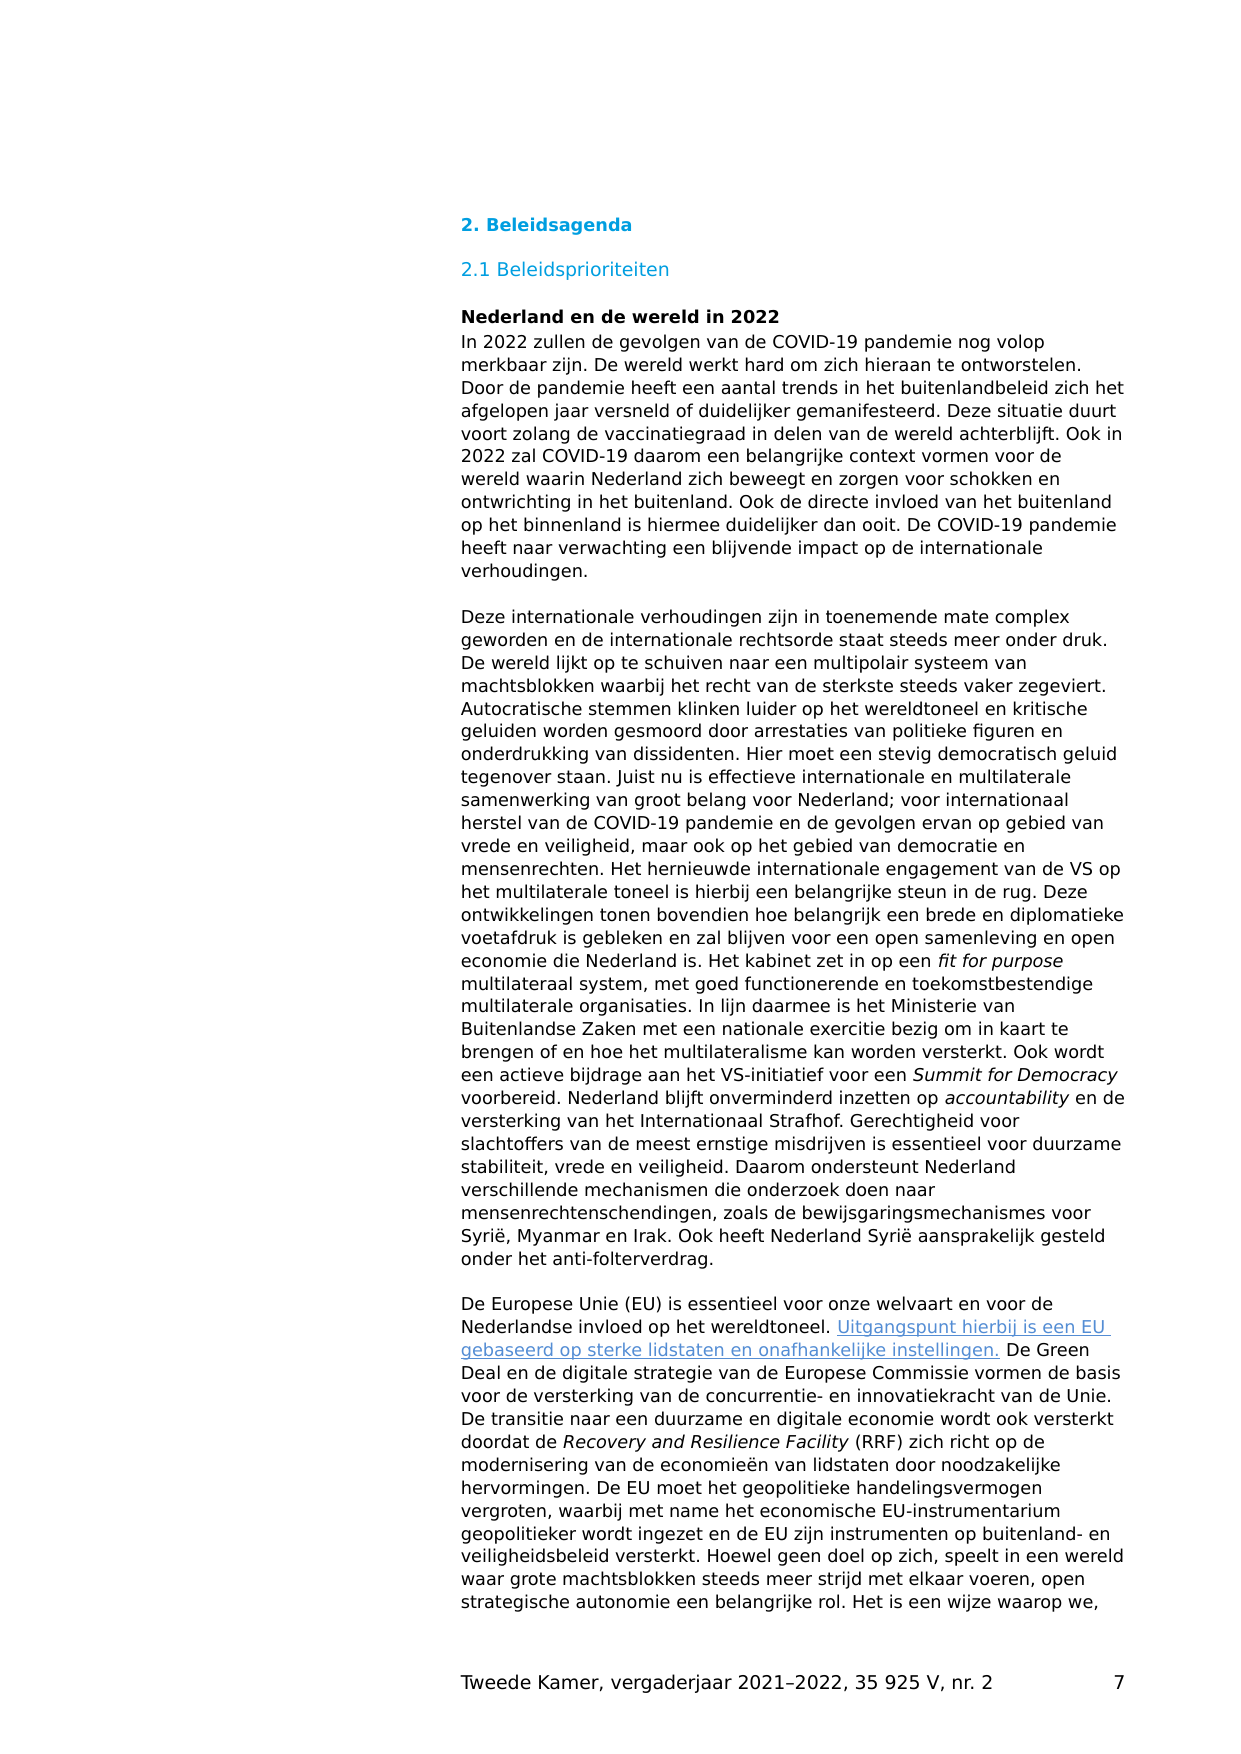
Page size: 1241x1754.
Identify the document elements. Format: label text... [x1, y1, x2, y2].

title 2.1 Beleidsprioriteiten [461, 259, 1125, 281]
text Nederland en de wereld in 2022 [461, 305, 1125, 328]
title 2. Beleidsagenda [461, 213, 1125, 236]
text De Europese Unie (EU) is essentieel voor onze welvaart en voor de Nederlandse invloed op het wereldtoneel. Uitgangspunt hierbij is een EU gebaseerd op sterke lidstaten en onafhankelijke instellingen. De Green Deal en de digitale strategie van de Europese Commissie vormen de basis voor de versterking van de concurrentie- en innovatiekracht van de Unie. De transitie naar een duurzame en digitale economie wordt ook versterkt doordat de Recovery and Resilience Facility (RRF) zich richt op de modernisering van de economieën van lidstaten door noodzakelijke hervormingen. De EU moet het geopolitieke handelingsvermogen vergroten, waarbij met name het economische EU-instrumentarium geopolitieker wordt ingezet en de EU zijn instrumenten op buitenland- en veiligheidsbeleid versterkt. Hoewel geen doel op zich, speelt in een wereld waar grote machtsblokken steeds meer strijd met elkaar voeren, open strategische autonomie een belangrijke rol. Het is een wijze waarop we, [461, 1292, 1125, 1613]
text In 2022 zullen de gevolgen van de COVID-19 pandemie nog volop merkbaar zijn. De wereld werkt hard om zich hieraan te ontworstelen. Door de pandemie heeft een aantal trends in het buitenlandbeleid zich het afgelopen jaar versneld of duidelijker gemanifesteerd. Deze situatie duurt voort zolang de vaccinatiegraad in delen van de wereld achterblijft. Ook in 2022 zal COVID-19 daarom een belangrijke context vormen voor de wereld waarin Nederland zich beweegt en zorgen voor schokken en ontwrichting in het buitenland. Ook de directe invloed van het buitenland op het binnenland is hiermee duidelijker dan ooit. De COVID-19 pandemie heeft naar verwachting een blijvende impact op de internationale verhoudingen. [461, 330, 1125, 582]
text Deze internationale verhoudingen zijn in toenemende mate complex geworden en de internationale rechtsorde staat steeds meer onder druk. De wereld lijkt op te schuiven naar een multipolair systeem van machtsblokken waarbij het recht van de sterkste steeds vaker zegeviert. Autocratische stemmen klinken luider op het wereldtoneel en kritische geluiden worden gesmoord door arrestaties van politieke figuren en onderdrukking van dissidenten. Hier moet een stevig democratisch geluid tegenover staan. Juist nu is effectieve internationale en multilaterale samenwerking van groot belang voor Nederland; voor internationaal herstel van de COVID-19 pandemie en de gevolgen ervan op gebied van vrede en veiligheid, maar ook op het gebied van democratie en mensenrechten. Het hernieuwde internationale engagement van de VS op het multilaterale toneel is hierbij een belangrijke steun in de rug. Deze ontwikkelingen tonen bovendien hoe belangrijk een brede en diplomatieke voetafdruk is gebleken en zal blijven voor een open samenleving en open economie die Nederland is. Het kabinet zet in op een fit for purpose multilateraal system, met goed functionerende en toekomstbestendige multilaterale organisaties. In lijn daarmee is het Ministerie van Buitenlandse Zaken met een nationale exercitie bezig om in kaart te brengen of en hoe het multilateralisme kan worden versterkt. Ook wordt een actieve bijdrage aan het VS-initiatief voor een Summit for Democracy voorbereid. Nederland blijft onverminderd inzetten op accountability en de versterking van het Internationaal Strafhof. Gerechtigheid voor slachtoffers van de meest ernstige misdrijven is essentieel voor duurzame stabiliteit, vrede en veiligheid. Daarom ondersteunt Nederland verschillende mechanismen die onderzoek doen naar mensenrechtenschendingen, zoals de bewijsgaringsmechanismes voor Syrië, Myanmar en Irak. Ook heeft Nederland Syrië aansprakelijk gesteld onder het anti-folterverdrag. [461, 605, 1125, 1269]
